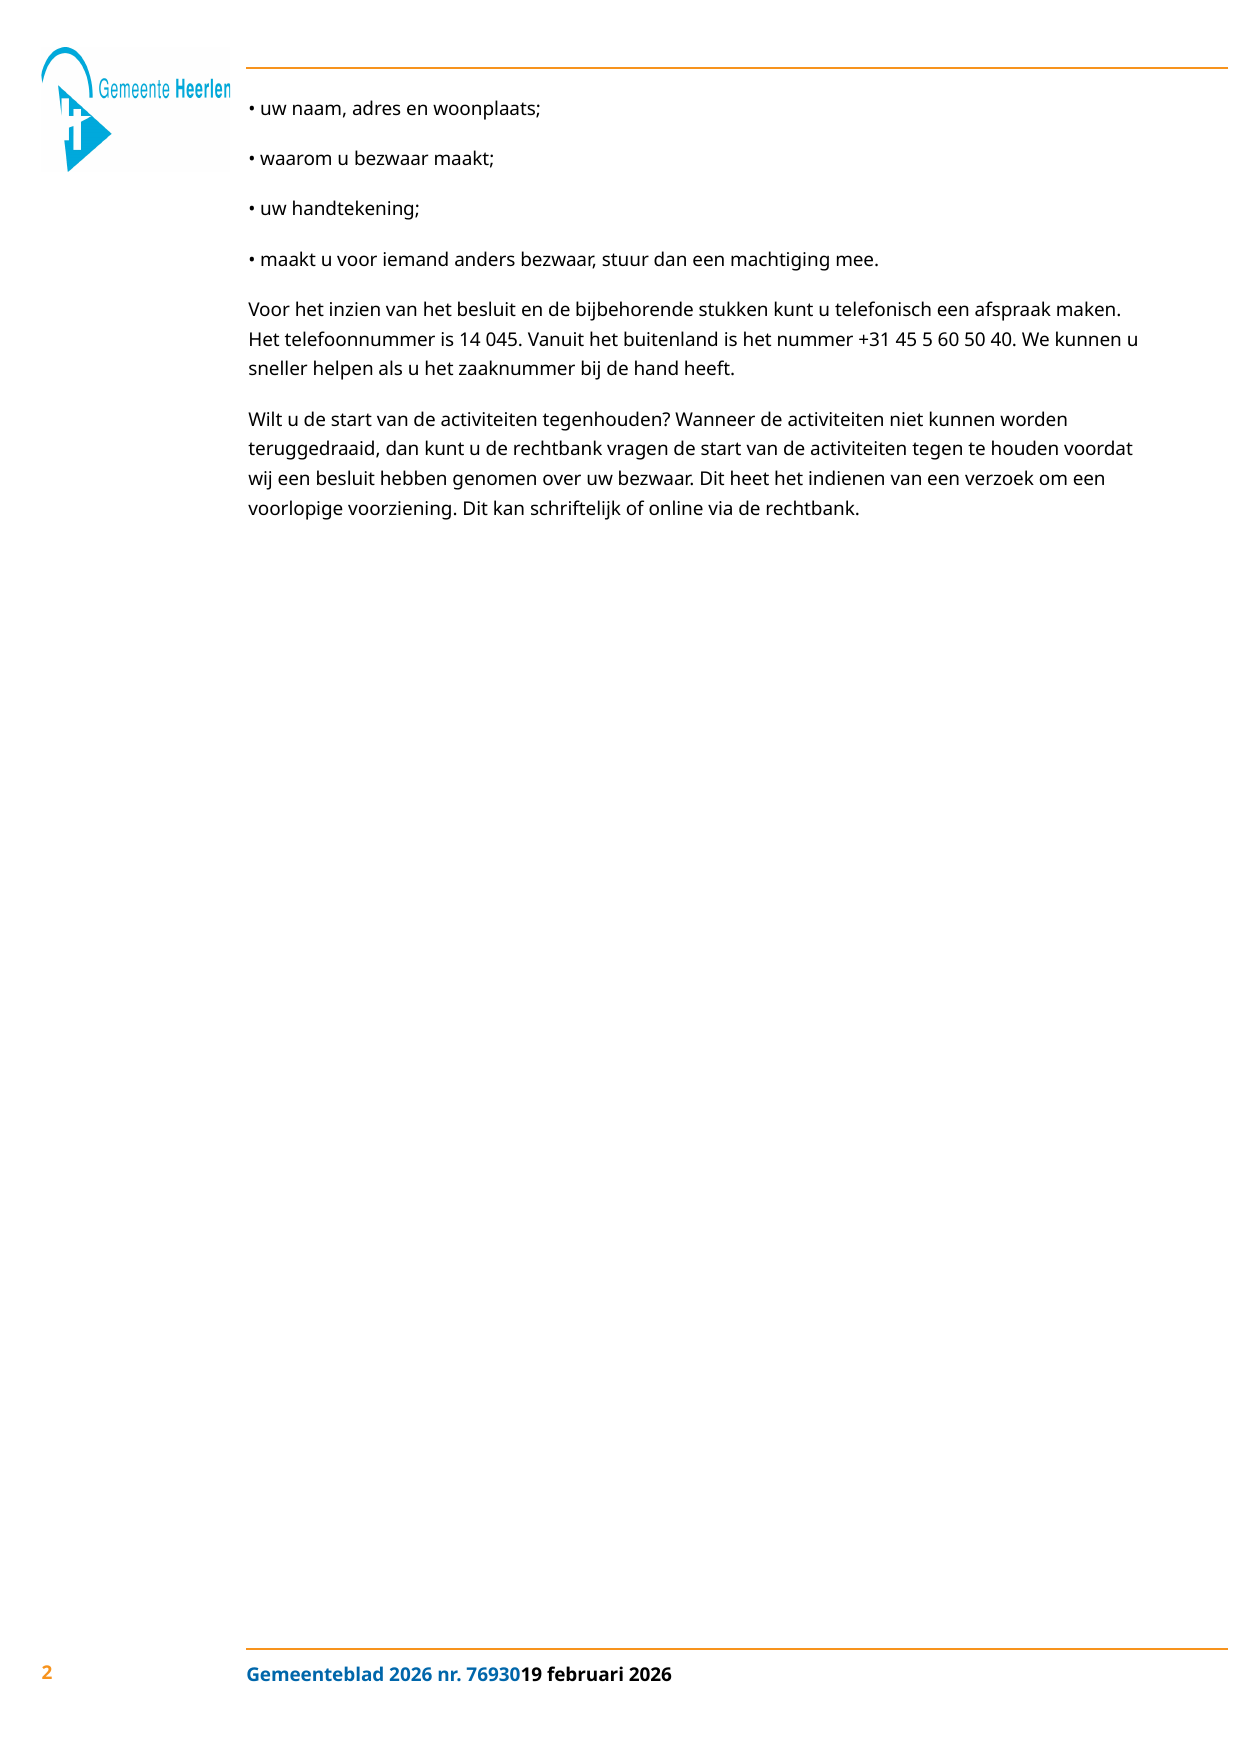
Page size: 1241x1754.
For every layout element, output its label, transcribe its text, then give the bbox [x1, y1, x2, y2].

picture [41, 47, 59, 70]
text • maakt u voor iemand anders bezwaar, stuur dan een machtiging mee. [248, 246, 1152, 272]
text Wilt u de start van de activiteiten tegenhouden? Wanneer de activiteiten niet kunnen worden teruggedraaid, dan kunt u de rechtbank vragen de start van de activiteiten tegen te houden voordat wij een besluit hebben genomen over uw bezwaar. Dit heet het indienen van een verzoek om een voorlopige voorziening. Dit kan schriftelijk of online via de rechtbank. [248, 406, 1152, 521]
text • uw handtekening; [248, 196, 1152, 221]
text Voor het inzien van het besluit en de bijbehorende stukken kunt u telefonisch een afspraak maken. Het telefoonnummer is 14 045. Vanuit het buitenland is het nummer +31 45 5 60 50 40. We kunnen u sneller helpen als u het zaaknummer bij de hand heeft. [248, 296, 1152, 381]
picture [41, 47, 231, 172]
text • uw naam, adres en woonplaats; [248, 95, 1152, 121]
text • waarom u bezwaar maakt; [248, 145, 1152, 171]
